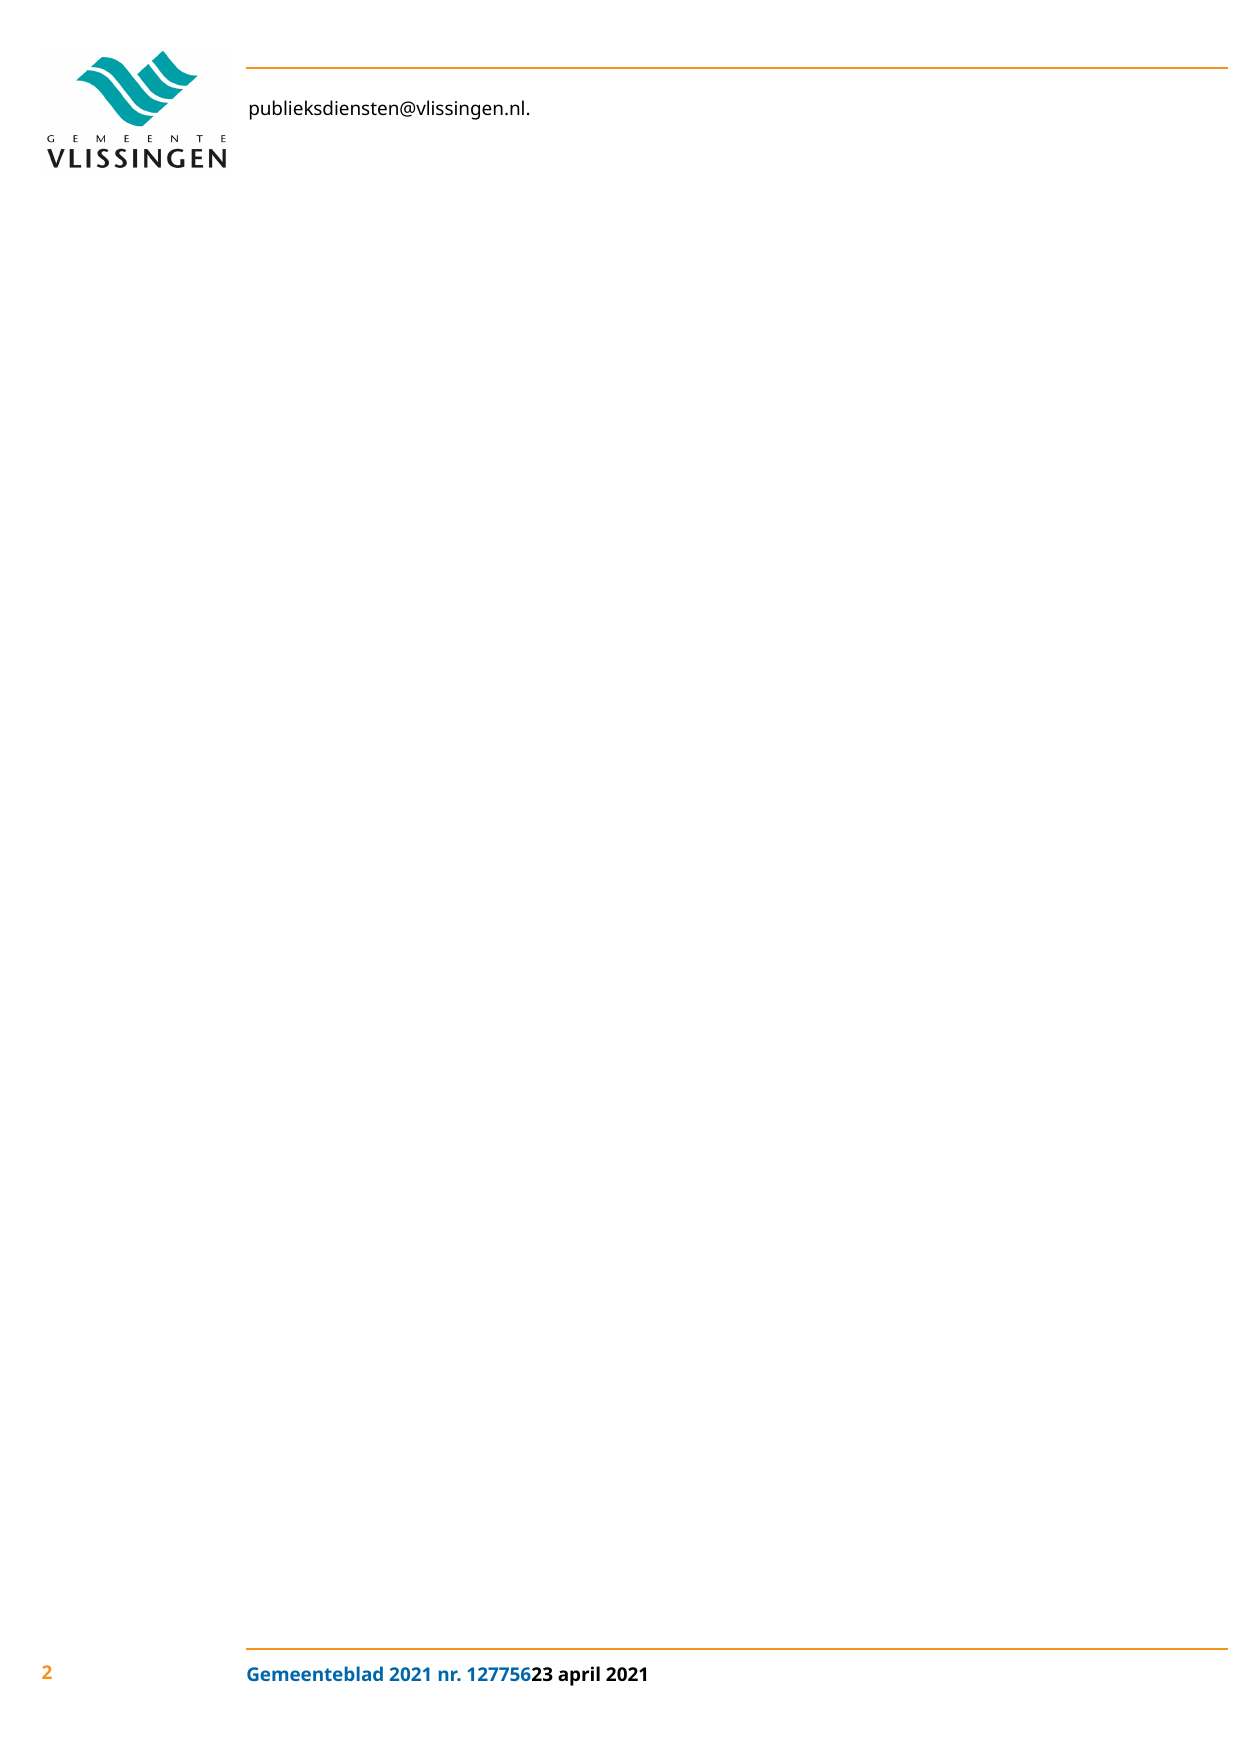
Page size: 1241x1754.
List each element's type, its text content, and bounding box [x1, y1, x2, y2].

text publieksdiensten@vlissingen.nl. [248, 95, 1152, 121]
picture [41, 47, 231, 172]
